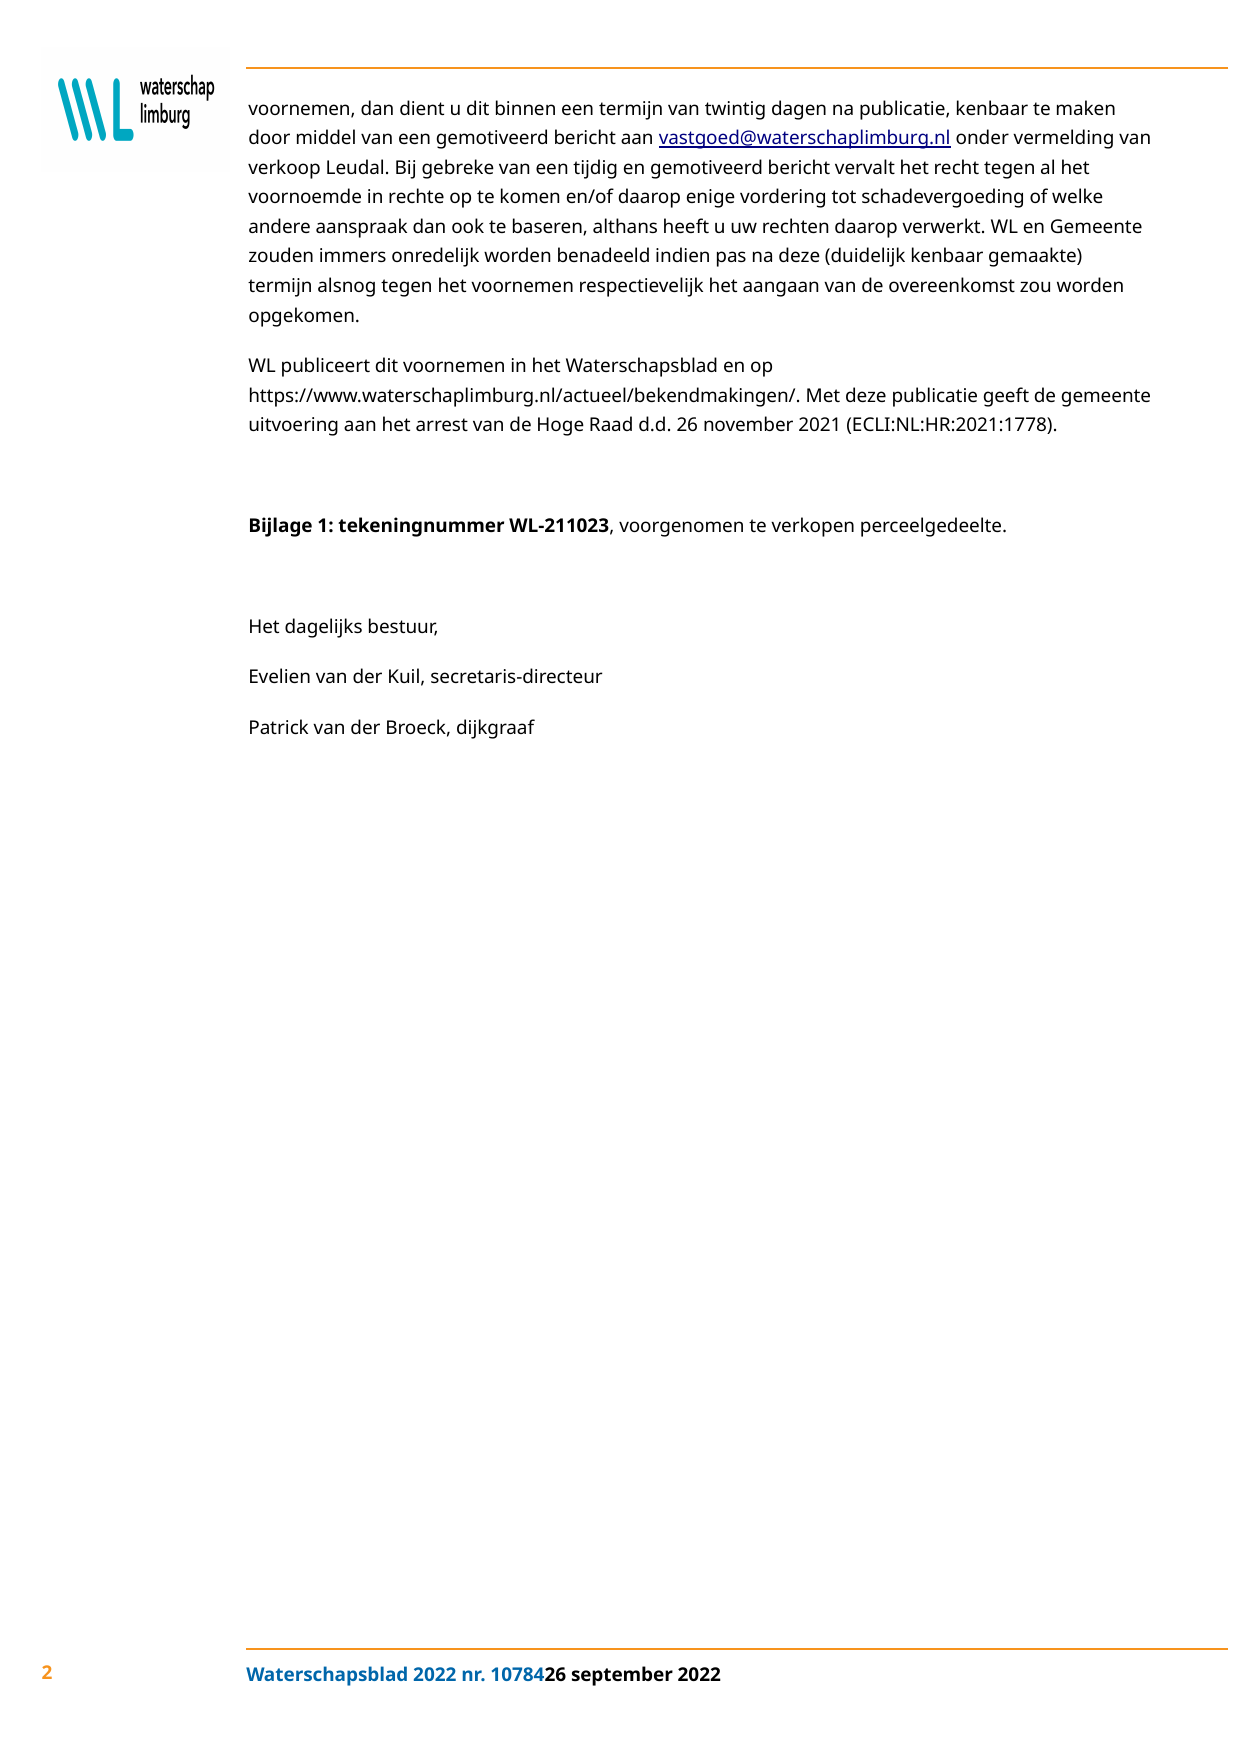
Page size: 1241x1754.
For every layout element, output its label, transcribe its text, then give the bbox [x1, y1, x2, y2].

text Bijlage 1: tekeningnummer WL-211023, voorgenomen te verkopen perceelgedeelte. [248, 512, 1152, 538]
text WL publiceert dit voornemen in het Waterschapsblad en op https://www.waterschaplimburg.nl/actueel/bekendmakingen/. Met deze publicatie geeft de gemeente uitvoering aan het arrest van de Hoge Raad d.d. 26 november 2021 (ECLI:NL:HR:2021:1778). [248, 352, 1152, 437]
text Evelien van der Kuil, secretaris-directeur [248, 663, 1152, 689]
text Het dagelijks bestuur, [248, 613, 1152, 639]
picture [41, 47, 231, 172]
text Patrick van der Broeck, dijkgraaf [248, 714, 1152, 740]
text voornemen, dan dient u dit binnen een termijn van twintig dagen na publicatie, kenbaar te maken door middel van een gemotiveerd bericht aan vastgoed@waterschaplimburg.nl onder vermelding van verkoop Leudal. Bij gebreke van een tijdig en gemotiveerd bericht vervalt het recht tegen al het voornoemde in rechte op te komen en/of daarop enige vordering tot schadevergoeding of welke andere aanspraak dan ook te baseren, althans heeft u uw rechten daarop verwerkt. WL en Gemeente zouden immers onredelijk worden benadeeld indien pas na deze (duidelijk kenbaar gemaakte) termijn alsnog tegen het voornemen respectievelijk het aangaan van de overeenkomst zou worden opgekomen. [248, 95, 1152, 328]
